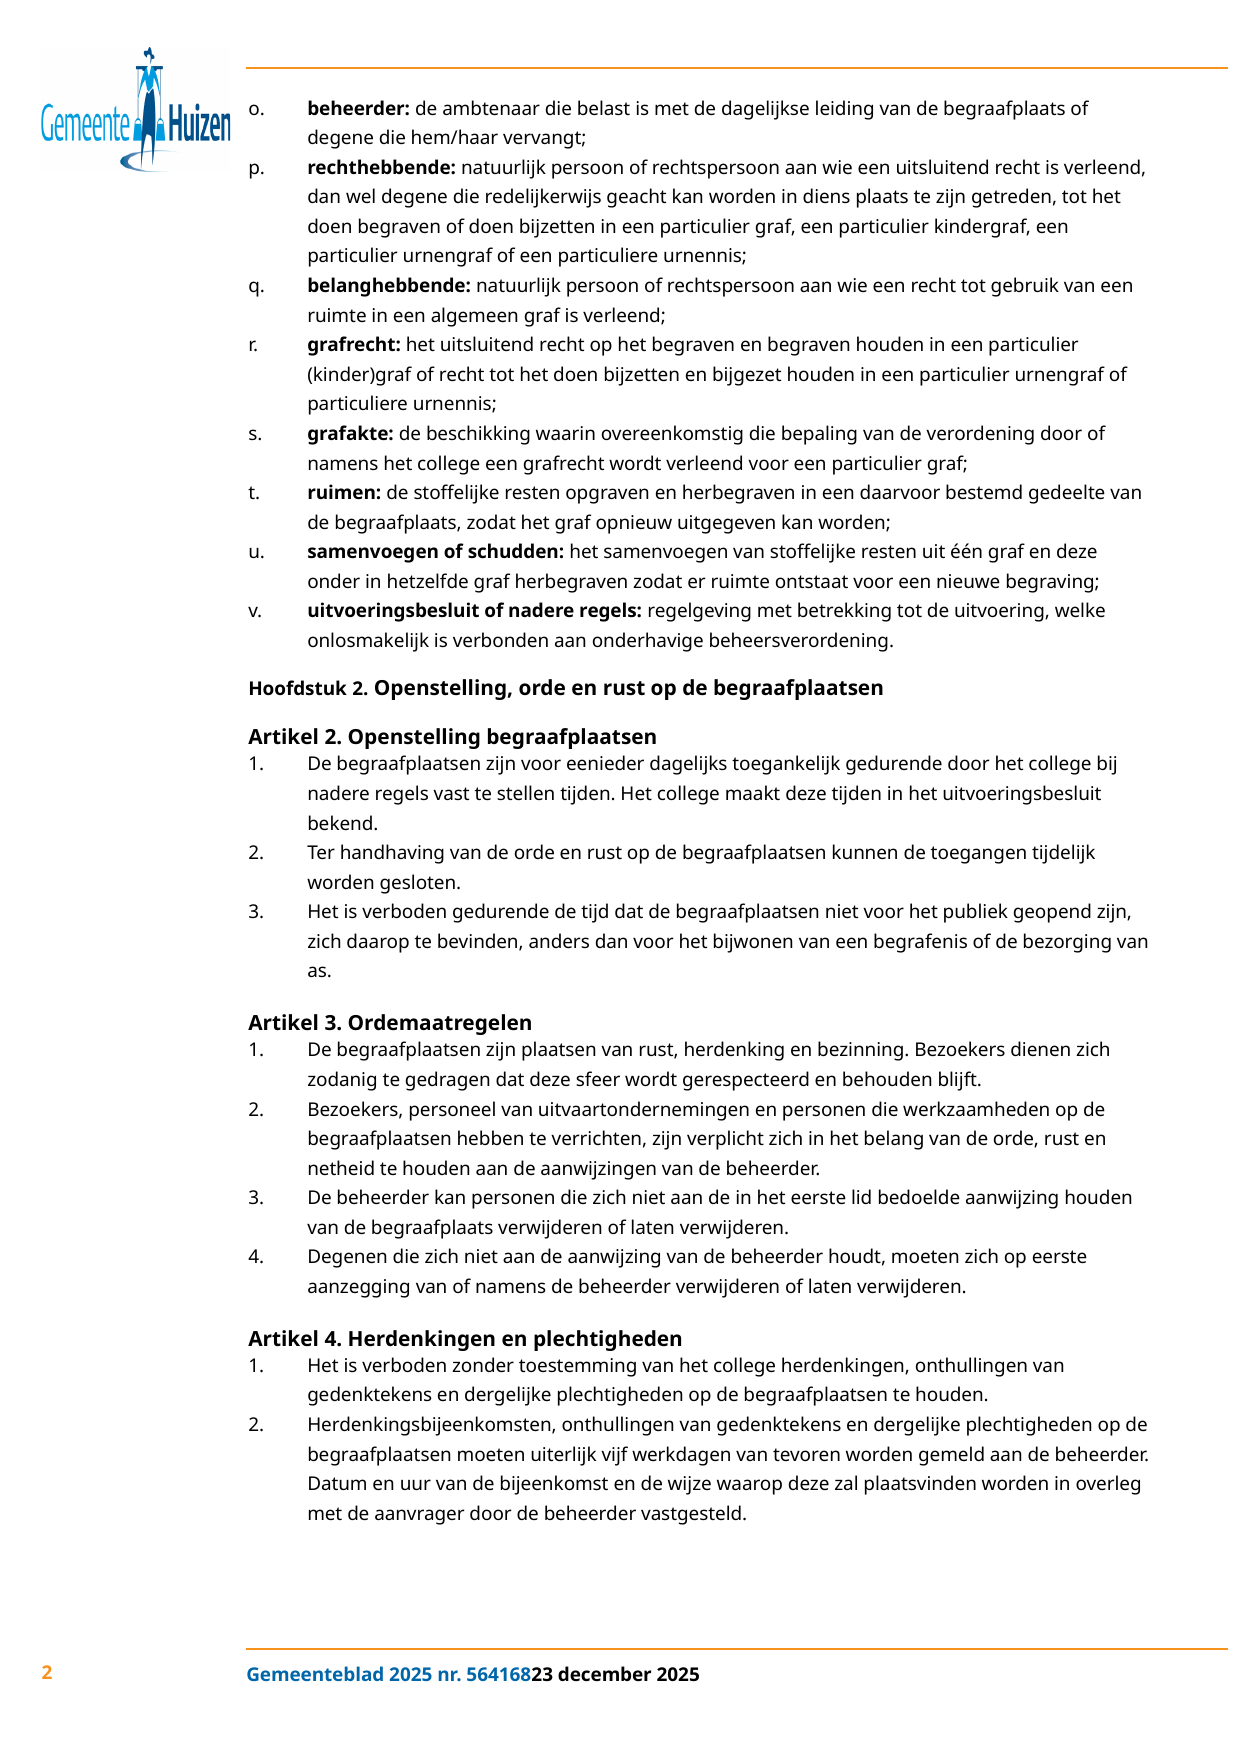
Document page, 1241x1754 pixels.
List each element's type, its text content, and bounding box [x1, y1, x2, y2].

text Artikel 2. Openstelling begraafplaatsen [248, 722, 1152, 751]
list grafakte: de beschikking waarin overeenkomstig die bepaling van de verordening door of namens het college een grafrecht wordt verleend voor een particulier graf; [248, 420, 1152, 476]
list uitvoeringsbesluit of nadere regels: regelgeving met betrekking tot de uitvoering, welke onlosmakelijk is verbonden aan onderhavige beheersverordening. [248, 598, 1152, 653]
list De beheerder kan personen die zich niet aan de in het eerste lid bedoelde aanwijzing houden van de begraafplaats verwijderen of laten verwijderen. [248, 1184, 1152, 1240]
list Herdenkingsbijeenkomsten, onthullingen van gedenktekens en dergelijke plechtigheden op de begraafplaatsen moeten uiterlijk vijf werkdagen van tevoren worden gemeld aan de beheerder. Datum en uur van de bijeenkomst en de wijze waarop deze zal plaatsvinden worden in overleg met de aanvrager door de beheerder vastgesteld. [248, 1411, 1152, 1526]
text Artikel 4. Herdenkingen en plechtigheden [248, 1324, 1152, 1352]
list Het is verboden gedurende de tijd dat de begraafplaatsen niet voor het publiek geopend zijn, zich daarop te bevinden, anders dan voor het bijwonen van een begrafenis of de bezorging van as. [248, 898, 1152, 983]
text Hoofdstuk 2. Openstelling, orde en rust op de begraafplaatsen [248, 673, 1152, 701]
list De begraafplaatsen zijn plaatsen van rust, herdenking en bezinning. Bezoekers dienen zich zodanig te gedragen dat deze sfeer wordt gerespecteerd en behouden blijft. [248, 1037, 1152, 1092]
list ruimen: de stoffelijke resten opgraven en herbegraven in een daarvoor bestemd gedeelte van de begraafplaats, zodat het graf opnieuw uitgegeven kan worden; [248, 479, 1152, 535]
list Bezoekers, personeel van uitvaartondernemingen en personen die werkzaamheden op de begraafplaatsen hebben te verrichten, zijn verplicht zich in het belang van de orde, rust en netheid te houden aan de aanwijzingen van de beheerder. [248, 1096, 1152, 1181]
list belanghebbende: natuurlijk persoon of rechtspersoon aan wie een recht tot gebruik van een ruimte in een algemeen graf is verleend; [248, 272, 1152, 328]
picture [41, 47, 231, 172]
list Degenen die zich niet aan de aanwijzing van de beheerder houdt, moeten zich op eerste aanzegging van of namens de beheerder verwijderen of laten verwijderen. [248, 1244, 1152, 1299]
list Het is verboden zonder toestemming van het college herdenkingen, onthullingen van gedenktekens en dergelijke plechtigheden op de begraafplaatsen te houden. [248, 1352, 1152, 1407]
text Artikel 3. Ordemaatregelen [248, 1008, 1152, 1037]
list grafrecht: het uitsluitend recht op het begraven en begraven houden in een particulier (kinder)graf of recht tot het doen bijzetten en bijgezet houden in een particulier urnengraf of particuliere urnennis; [248, 331, 1152, 416]
list De begraafplaatsen zijn voor eenieder dagelijks toegankelijk gedurende door het college bij nadere regels vast te stellen tijden. Het college maakt deze tijden in het uitvoeringsbesluit bekend. [248, 751, 1152, 836]
list Ter handhaving van de orde en rust op de begraafplaatsen kunnen de toegangen tijdelijk worden gesloten. [248, 839, 1152, 895]
list samenvoegen of schudden: het samenvoegen van stoffelijke resten uit één graf en deze onder in hetzelfde graf herbegraven zodat er ruimte ontstaat voor een nieuwe begraving; [248, 538, 1152, 594]
list beheerder: de ambtenaar die belast is met de dagelijkse leiding van de begraafplaats of degene die hem/haar vervangt; [248, 95, 1152, 150]
list rechthebbende: natuurlijk persoon of rechtspersoon aan wie een uitsluitend recht is verleend, dan wel degene die redelijkerwijs geacht kan worden in diens plaats te zijn getreden, tot het doen begraven of doen bijzetten in een particulier graf, een particulier kindergraf, een particulier urnengraf of een particuliere urnennis; [248, 154, 1152, 268]
